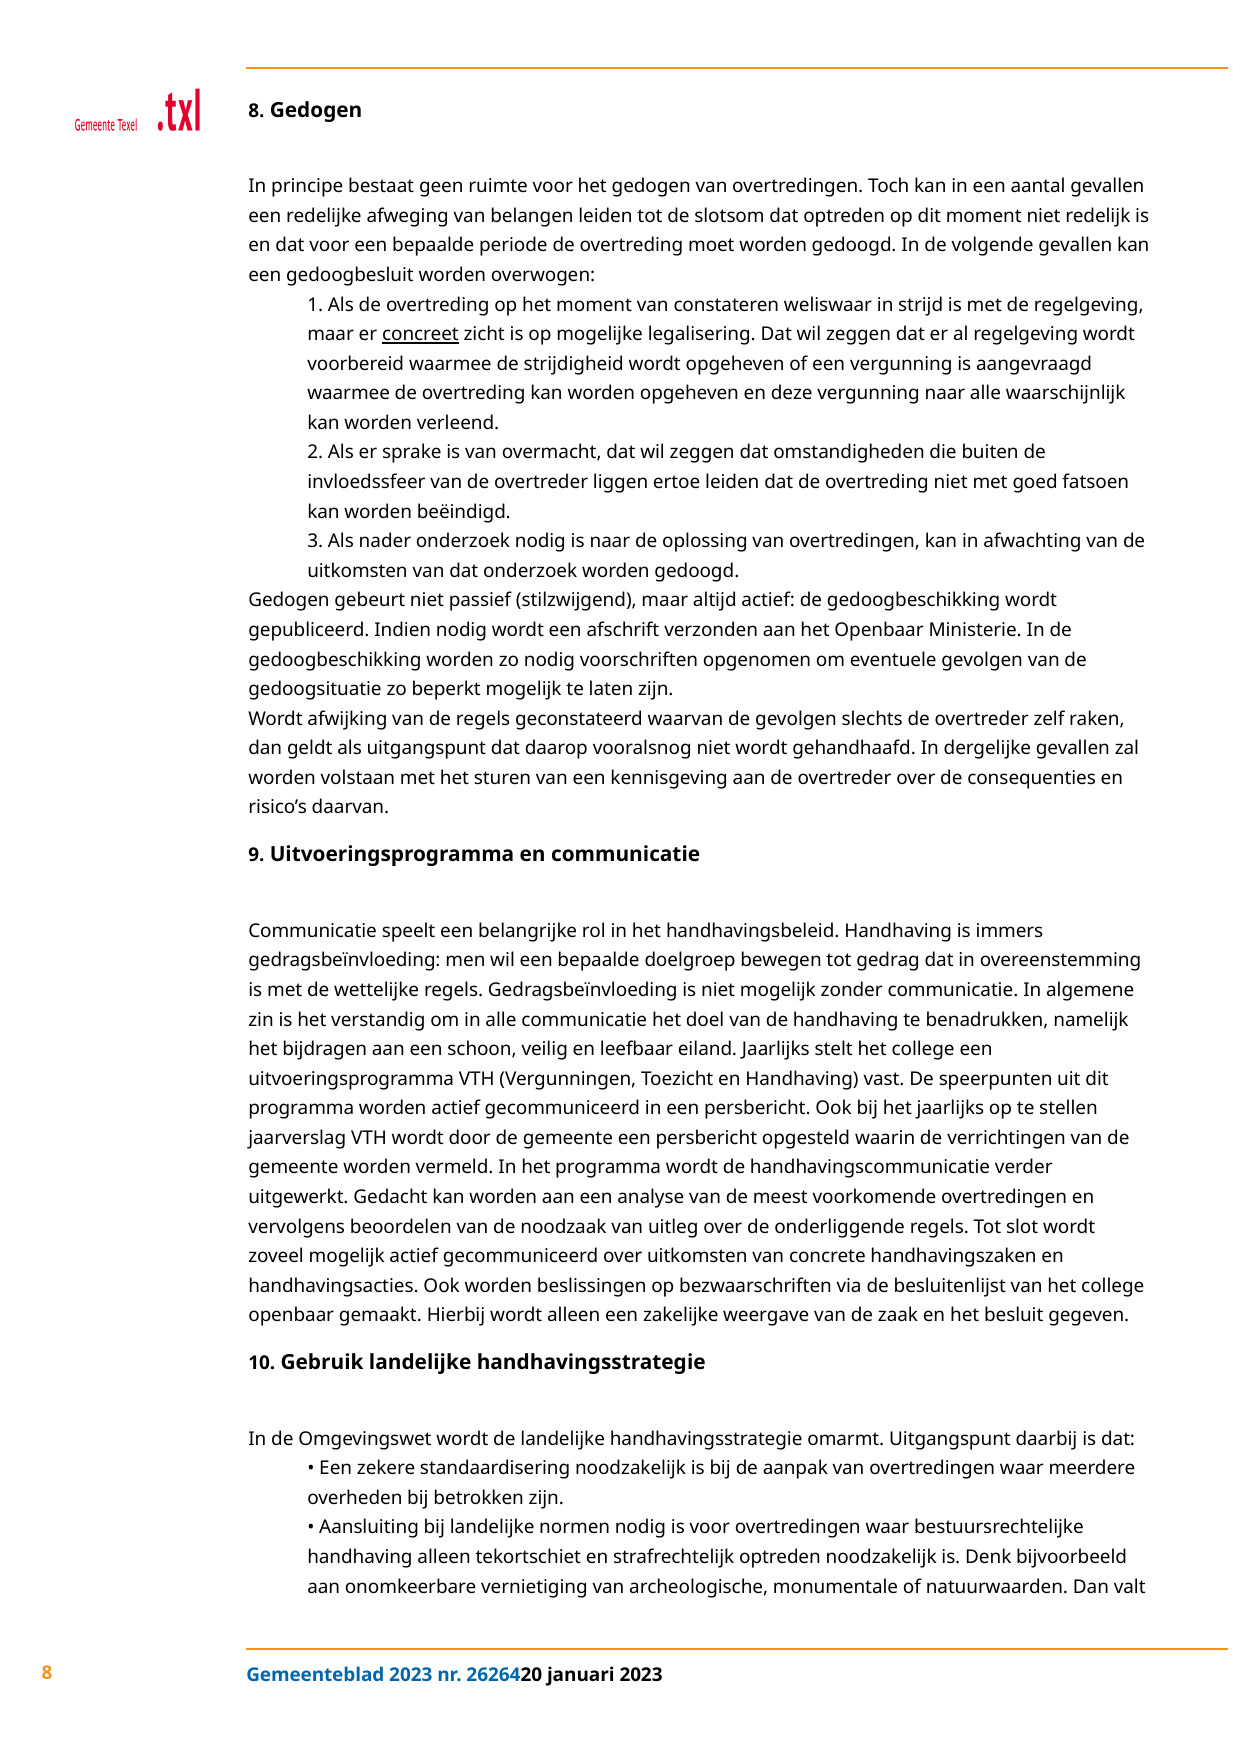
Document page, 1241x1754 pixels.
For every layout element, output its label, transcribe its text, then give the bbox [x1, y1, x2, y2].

text Wordt afwijking van de regels geconstateerd waarvan de gevolgen slechts de overtreder zelf raken, dan geldt als uitgangspunt dat daarop vooralsnog niet wordt gehandhaafd. In dergelijke gevallen zal worden volstaan met het sturen van een kennisgeving aan de overtreder over de consequenties en risico’s daarvan. [248, 705, 1152, 819]
picture [41, 47, 231, 172]
text In de Omgevingswet wordt de landelijke handhavingsstrategie omarmt. Uitgangspunt daarbij is dat: [248, 1425, 1152, 1451]
list 2. Als er sprake is van overmacht, dat wil zeggen dat omstandigheden die buiten de invloedssfeer van de overtreder liggen ertoe leiden dat de overtreding niet met goed fatsoen kan worden beëindigd. [248, 439, 1152, 524]
text 10. Gebruik landelijke handhavingsstrategie [248, 1347, 1152, 1376]
text 9. Uitvoeringsprogramma en communicatie [248, 839, 1152, 868]
text 8. Gedogen [248, 95, 1152, 123]
text In principe bestaat geen ruimte voor het gedogen van overtredingen. Toch kan in een aantal gevallen een redelijke afweging van belangen leiden tot de slotsom dat optreden op dit moment niet redelijk is en dat voor een bepaalde periode de overtreding moet worden gedoogd. In de volgende gevallen kan een gedoogbesluit worden overwogen: [248, 172, 1152, 287]
list • Een zekere standaardisering noodzakelijk is bij de aanpak van overtredingen waar meerdere overheden bij betrokken zijn. [248, 1454, 1152, 1510]
list 1. Als de overtreding op het moment van constateren weliswaar in strijd is met de regelgeving, maar er concreet zicht is op mogelijke legalisering. Dat wil zeggen dat er al regelgeving wordt voorbereid waarmee de strijdigheid wordt opgeheven of een vergunning is aangevraagd waarmee de overtreding kan worden opgeheven en deze vergunning naar alle waarschijnlijk kan worden verleend. [248, 291, 1152, 435]
list • Aansluiting bij landelijke normen nodig is voor overtredingen waar bestuursrechtelijke handhaving alleen tekortschiet en strafrechtelijk optreden noodzakelijk is. Denk bijvoorbeeld aan onomkeerbare vernietiging van archeologische, monumentale of natuurwaarden. Dan valt [248, 1514, 1152, 1599]
list 3. Als nader onderzoek nodig is naar de oplossing van overtredingen, kan in afwachting van de uitkomsten van dat onderzoek worden gedoogd. [248, 527, 1152, 583]
text Gedogen gebeurt niet passief (stilzwijgend), maar altijd actief: de gedoogbeschikking wordt gepubliceerd. Indien nodig wordt een afschrift verzonden aan het Openbaar Ministerie. In de gedoogbeschikking worden zo nodig voorschriften opgenomen om eventuele gevolgen van de gedoogsituatie zo beperkt mogelijk te laten zijn. [248, 587, 1152, 701]
text Communicatie speelt een belangrijke rol in het handhavingsbeleid. Handhaving is immers gedragsbeïnvloeding: men wil een bepaalde doelgroep bewegen tot gedrag dat in overeenstemming is met de wettelijke regels. Gedragsbeïnvloeding is niet mogelijk zonder communicatie. In algemene zin is het verstandig om in alle communicatie het doel van de handhaving te benadrukken, namelijk het bijdragen aan een schoon, veilig en leefbaar eiland. Jaarlijks stelt het college een uitvoeringsprogramma VTH (Vergunningen, Toezicht en Handhaving) vast. De speerpunten uit dit programma worden actief gecommuniceerd in een persbericht. Ook bij het jaarlijks op te stellen jaarverslag VTH wordt door de gemeente een persbericht opgesteld waarin de verrichtingen van de gemeente worden vermeld. In het programma wordt de handhavingscommunicatie verder uitgewerkt. Gedacht kan worden aan een analyse van de meest voorkomende overtredingen en vervolgens beoordelen van de noodzaak van uitleg over de onderliggende regels. Tot slot wordt zoveel mogelijk actief gecommuniceerd over uitkomsten van concrete handhavingszaken en handhavingsacties. Ook worden beslissingen op bezwaarschriften via de besluitenlijst van het college openbaar gemaakt. Hierbij wordt alleen een zakelijke weergave van de zaak en het besluit gegeven. [248, 917, 1152, 1327]
